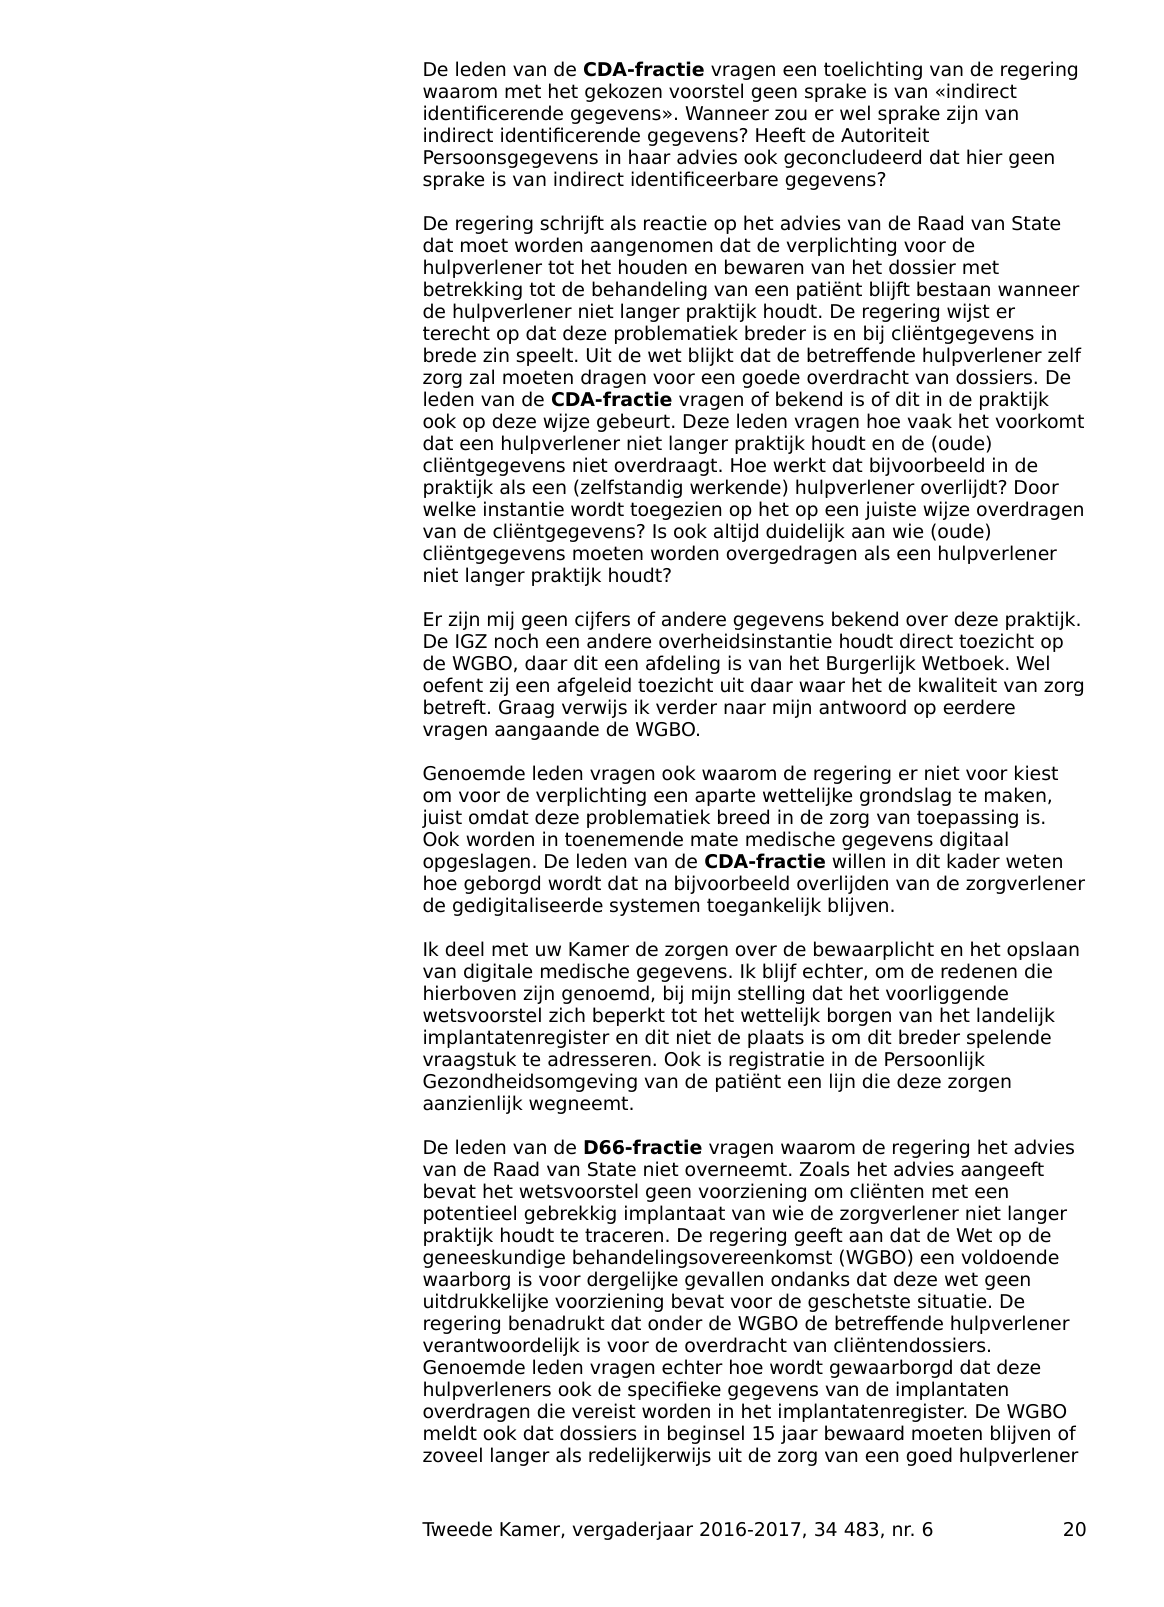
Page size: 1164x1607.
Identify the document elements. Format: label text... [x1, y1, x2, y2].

text De regering schrijft als reactie op het advies van de Raad van State dat moet worden aangenomen dat de verplichting voor de hulpverlener tot het houden en bewaren van het dossier met betrekking tot de behandeling van een patiënt blijft bestaan wanneer de hulpverlener niet langer praktijk houdt. De regering wijst er terecht op dat deze problematiek breder is en bij cliëntgegevens in brede zin speelt. Uit de wet blijkt dat de betreffende hulpverlener zelf zorg zal moeten dragen voor een goede overdracht van dossiers. De leden van de CDA-fractie vragen of bekend is of dit in de praktijk ook op deze wijze gebeurt. Deze leden vragen hoe vaak het voorkomt dat een hulpverlener niet langer praktijk houdt en de (oude) cliëntgegevens niet overdraagt. Hoe werkt dat bijvoorbeeld in de praktijk als een (zelfstandig werkende) hulpverlener overlijdt? Door welke instantie wordt toegezien op het op een juiste wijze overdragen van de cliëntgegevens? Is ook altijd duidelijk aan wie (oude) cliëntgegevens moeten worden overgedragen als een hulpverlener niet langer praktijk houdt? [422, 213, 1087, 587]
text De leden van de D66-fractie vragen waarom de regering het advies van de Raad van State niet overneemt. Zoals het advies aangeeft bevat het wetsvoorstel geen voorziening om cliënten met een potentieel gebrekkig implantaat van wie de zorgverlener niet langer praktijk houdt te traceren. De regering geeft aan dat de Wet op de geneeskundige behandelingsovereenkomst (WGBO) een voldoende waarborg is voor dergelijke gevallen ondanks dat deze wet geen uitdrukkelijke voorziening bevat voor de geschetste situatie. De regering benadrukt dat onder de WGBO de betreffende hulpverlener verantwoordelijk is voor de overdracht van cliëntendossiers. Genoemde leden vragen echter hoe wordt gewaarborgd dat deze hulpverleners ook de specifieke gegevens van de implantaten overdragen die vereist worden in het implantatenregister. De WGBO meldt ook dat dossiers in beginsel 15 jaar bewaard moeten blijven of zoveel langer als redelijkerwijs uit de zorg van een goed hulpverlener [422, 1137, 1087, 1467]
text Genoemde leden vragen ook waarom de regering er niet voor kiest om voor de verplichting een aparte wettelijke grondslag te maken, juist omdat deze problematiek breed in de zorg van toepassing is. Ook worden in toenemende mate medische gegevens digitaal opgeslagen. De leden van de CDA-fractie willen in dit kader weten hoe geborgd wordt dat na bijvoorbeeld overlijden van de zorgverlener de gedigitaliseerde systemen toegankelijk blijven. [422, 763, 1087, 917]
text De leden van de CDA-fractie vragen een toelichting van de regering waarom met het gekozen voorstel geen sprake is van «indirect identificerende gegevens». Wanneer zou er wel sprake zijn van indirect identificerende gegevens? Heeft de Autoriteit Persoonsgegevens in haar advies ook geconcludeerd dat hier geen sprake is van indirect identificeerbare gegevens? [422, 59, 1087, 191]
text Er zijn mij geen cijfers of andere gegevens bekend over deze praktijk. De IGZ noch een andere overheidsinstantie houdt direct toezicht op de WGBO, daar dit een afdeling is van het Burgerlijk Wetboek. Wel oefent zij een afgeleid toezicht uit daar waar het de kwaliteit van zorg betreft. Graag verwijs ik verder naar mijn antwoord op eerdere vragen aangaande de WGBO. [422, 609, 1087, 741]
text Ik deel met uw Kamer de zorgen over de bewaarplicht en het opslaan van digitale medische gegevens. Ik blijf echter, om de redenen die hierboven zijn genoemd, bij mijn stelling dat het voorliggende wetsvoorstel zich beperkt tot het wettelijk borgen van het landelijk implantatenregister en dit niet de plaats is om dit breder spelende vraagstuk te adresseren. Ook is registratie in de Persoonlijk Gezondheidsomgeving van de patiënt een lijn die deze zorgen aanzienlijk wegneemt. [422, 939, 1087, 1115]
